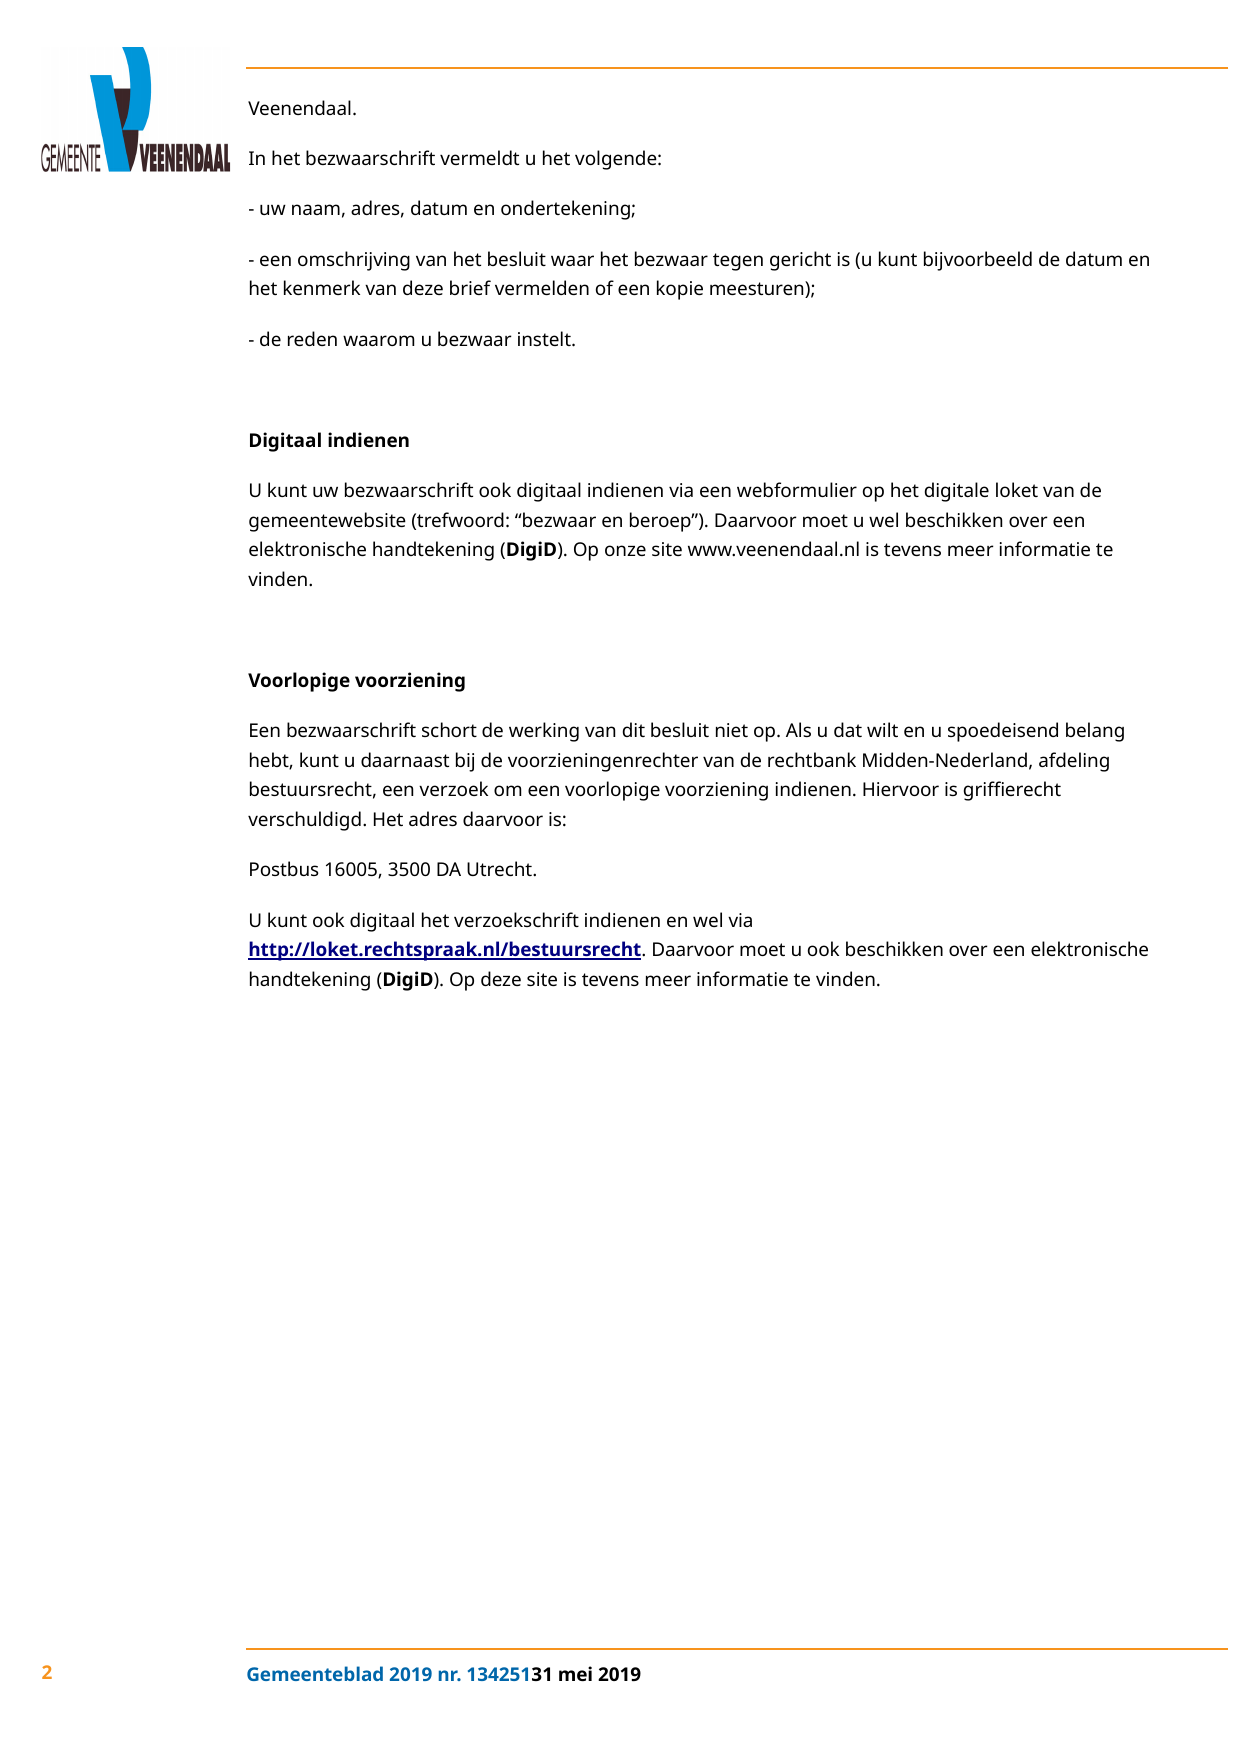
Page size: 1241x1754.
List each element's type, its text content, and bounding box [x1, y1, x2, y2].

text Digitaal indienen [248, 427, 1152, 453]
picture [41, 47, 130, 172]
picture [123, 47, 231, 172]
text Een bezwaarschrift schort de werking van dit besluit niet op. Als u dat wilt en u spoedeisend belang hebt, kunt u daarnaast bij de voorzieningenrechter van de rechtbank Midden-Nederland, afdeling bestuursrecht, een verzoek om een voorlopige voorziening indienen. Hiervoor is griffierecht verschuldigd. Het adres daarvoor is: [248, 717, 1152, 832]
text - uw naam, adres, datum en ondertekening; [248, 196, 1152, 221]
text - de reden waarom u bezwaar instelt. [248, 326, 1152, 352]
text Veenendaal. [248, 95, 1152, 121]
text Postbus 16005, 3500 DA Utrecht. [248, 856, 1152, 882]
text U kunt uw bezwaarschrift ook digitaal indienen via een webformulier op het digitale loket van de gemeentewebsite (trefwoord: “bezwaar en beroep”). Daarvoor moet u wel beschikken over een elektronische handtekening (DigiD). Op onze site www.veenendaal.nl is tevens meer informatie te vinden. [248, 477, 1152, 592]
text Voorlopige voorziening [248, 667, 1152, 693]
text - een omschrijving van het besluit waar het bezwaar tegen gericht is (u kunt bijvoorbeeld de datum en het kenmerk van deze brief vermelden of een kopie meesturen); [248, 246, 1152, 301]
text In het bezwaarschrift vermeldt u het volgende: [248, 145, 1152, 171]
text U kunt ook digitaal het verzoekschrift indienen en wel via http://loket.rechtspraak.nl/bestuursrecht. Daarvoor moet u ook beschikken over een elektronische handtekening (DigiD). Op deze site is tevens meer informatie te vinden. [248, 907, 1152, 992]
